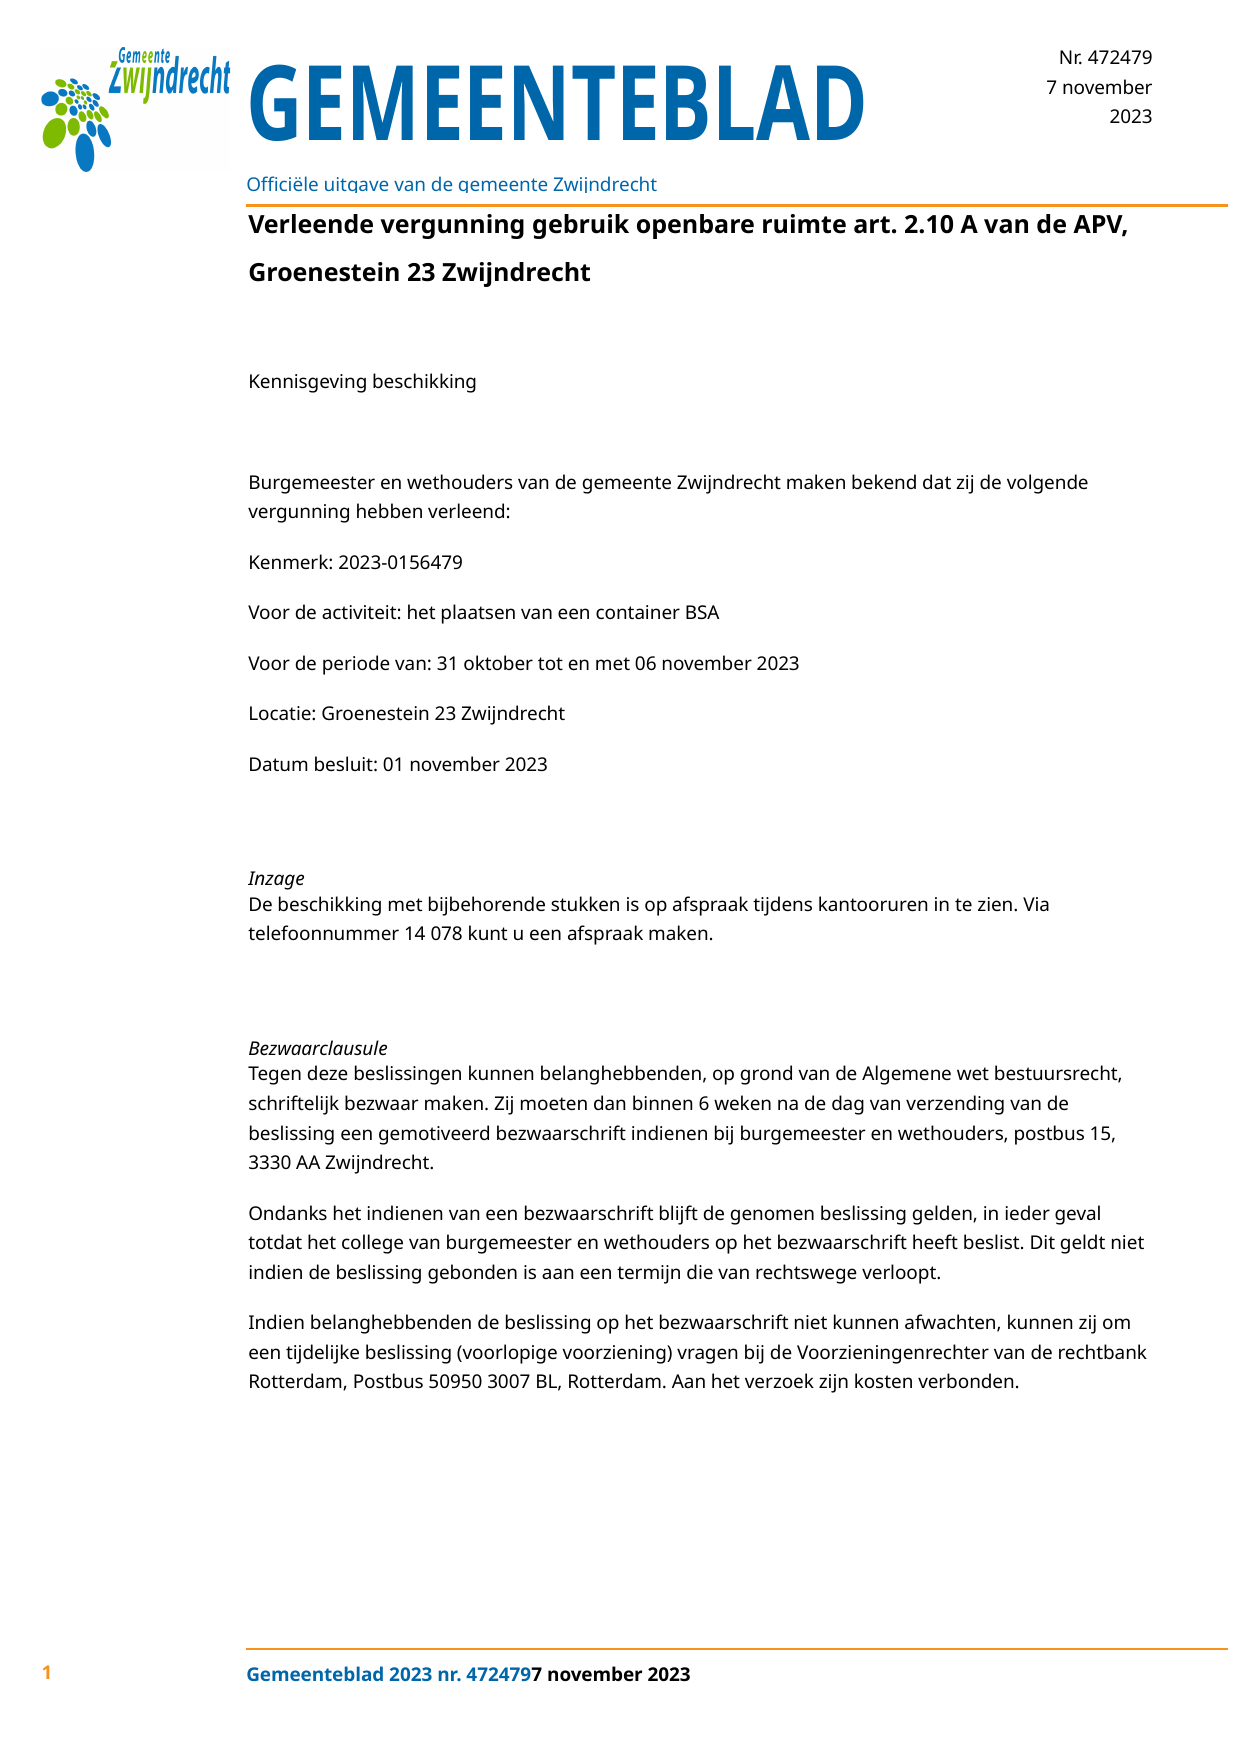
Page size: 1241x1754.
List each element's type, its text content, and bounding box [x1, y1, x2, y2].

text Ondanks het indienen van een bezwaarschrift blijft de genomen beslissing gelden, in ieder geval totdat het college van burgemeester en wethouders op het bezwaarschrift heeft beslist. Dit geldt niet indien de beslissing gebonden is aan een termijn die van rechtswege verloopt. [248, 1200, 1152, 1285]
text Kennisgeving beschikking [248, 368, 1152, 394]
text Bezwaarclausule [248, 1035, 1152, 1061]
text Verleende vergunning gebruik openbare ruimte art. 2.10 A van de APV, Groenestein 23 Zwijndrecht [248, 207, 1152, 288]
text Datum besluit: 01 november 2023 [248, 751, 1152, 777]
text Voor de activiteit: het plaatsen van een container BSA [248, 599, 1152, 625]
text Voor de periode van: 31 oktober tot en met 06 november 2023 [248, 650, 1152, 676]
text Kenmerk: 2023-0156479 [248, 549, 1152, 575]
text Indien belanghebbenden de beslissing op het bezwaarschrift niet kunnen afwachten, kunnen zij om een tijdelijke beslissing (voorlopige voorziening) vragen bij de Voorzieningenrechter van de rechtbank Rotterdam, Postbus 50950 3007 BL, Rotterdam. Aan het verzoek zijn kosten verbonden. [248, 1309, 1152, 1394]
text Burgemeester en wethouders van de gemeente Zwijndrecht maken bekend dat zij de volgende vergunning hebben verleend: [248, 469, 1152, 524]
picture [41, 47, 231, 172]
text Locatie: Groenestein 23 Zwijndrecht [248, 700, 1152, 726]
text Tegen deze beslissingen kunnen belanghebbenden, op grond van de Algemene wet bestuursrecht, schriftelijk bezwaar maken. Zij moeten dan binnen 6 weken na de dag van verzending van de beslissing een gemotiveerd bezwaarschrift indienen bij burgemeester en wethouders, postbus 15, 3330 AA Zwijndrecht. [248, 1061, 1152, 1175]
text De beschikking met bijbehorende stukken is op afspraak tijdens kantooruren in te zien. Via telefoonnummer 14 078 kunt u een afspraak maken. [248, 891, 1152, 946]
text Inzage [248, 865, 1152, 891]
